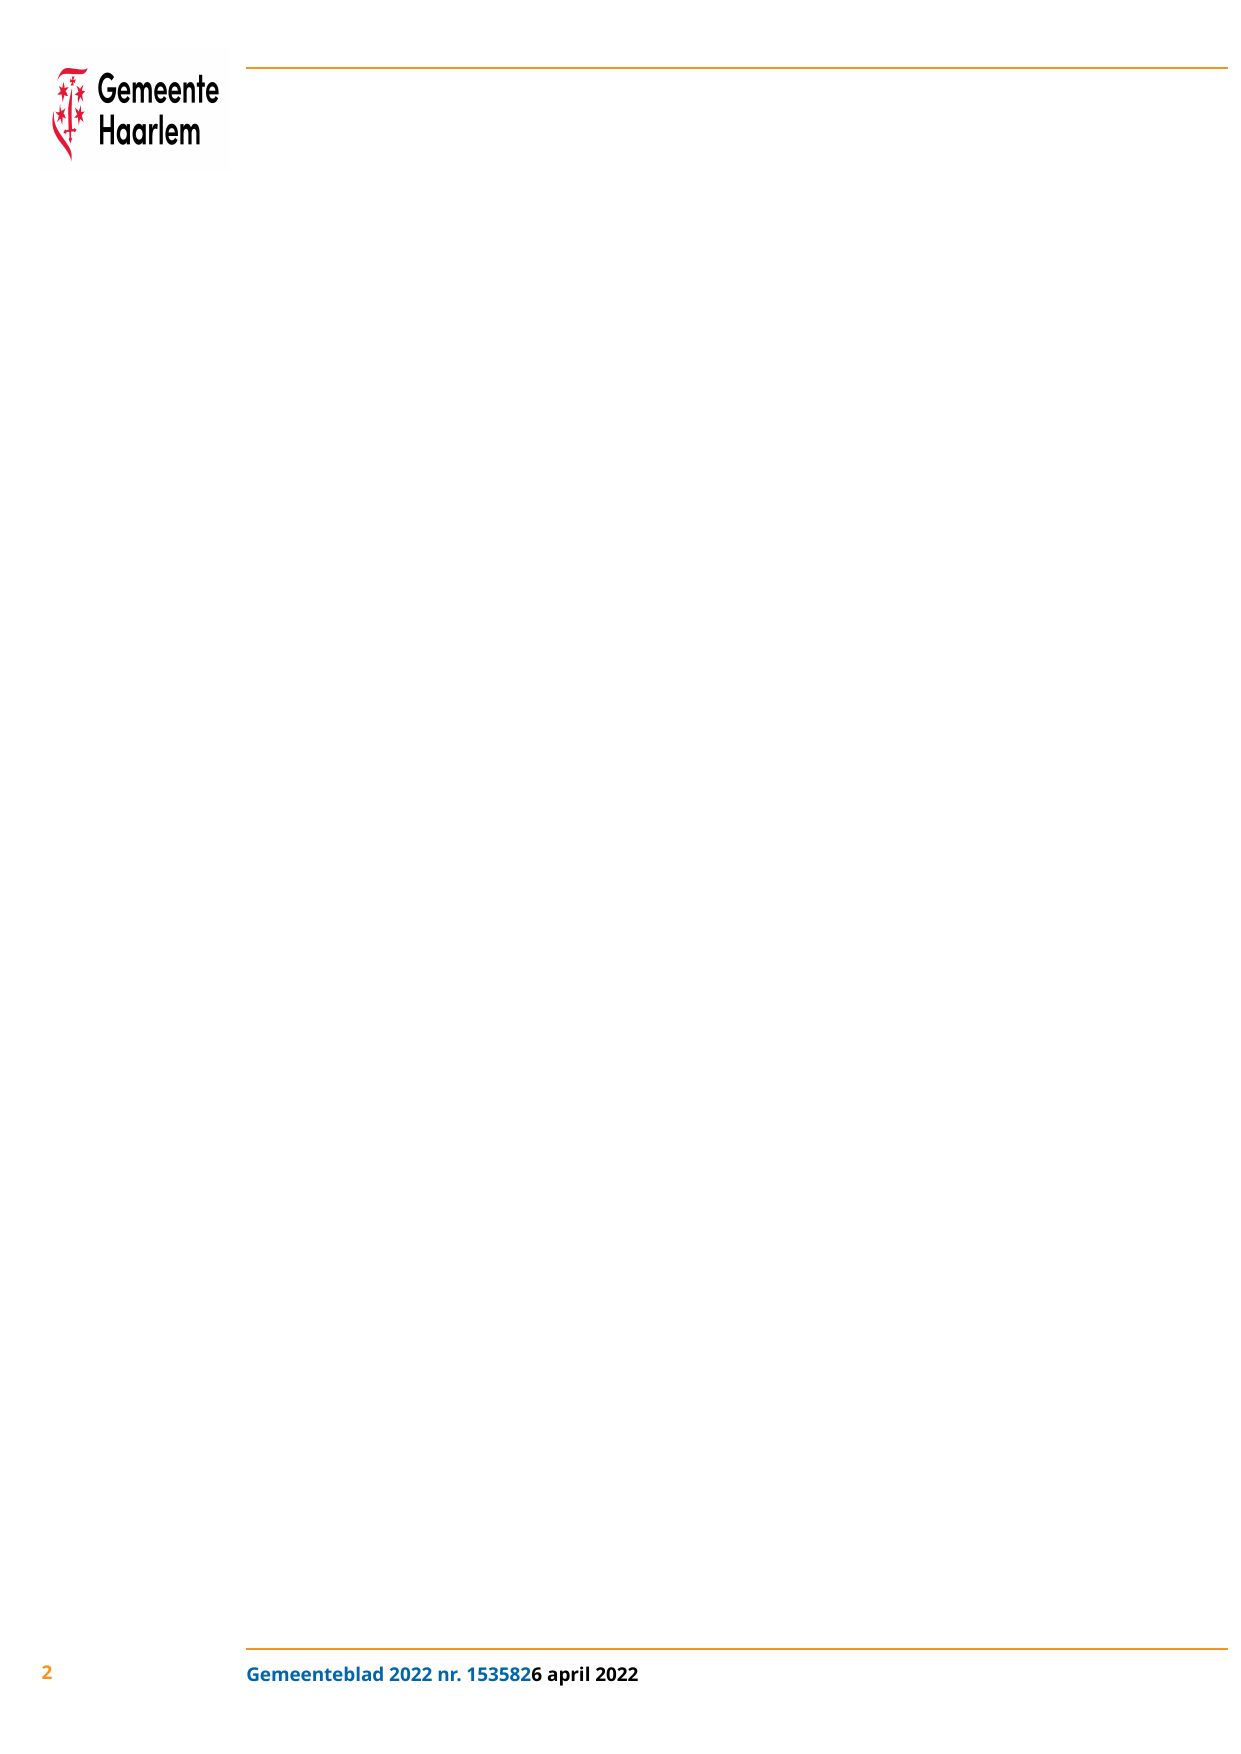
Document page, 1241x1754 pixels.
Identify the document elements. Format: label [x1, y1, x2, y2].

picture [41, 47, 231, 172]
